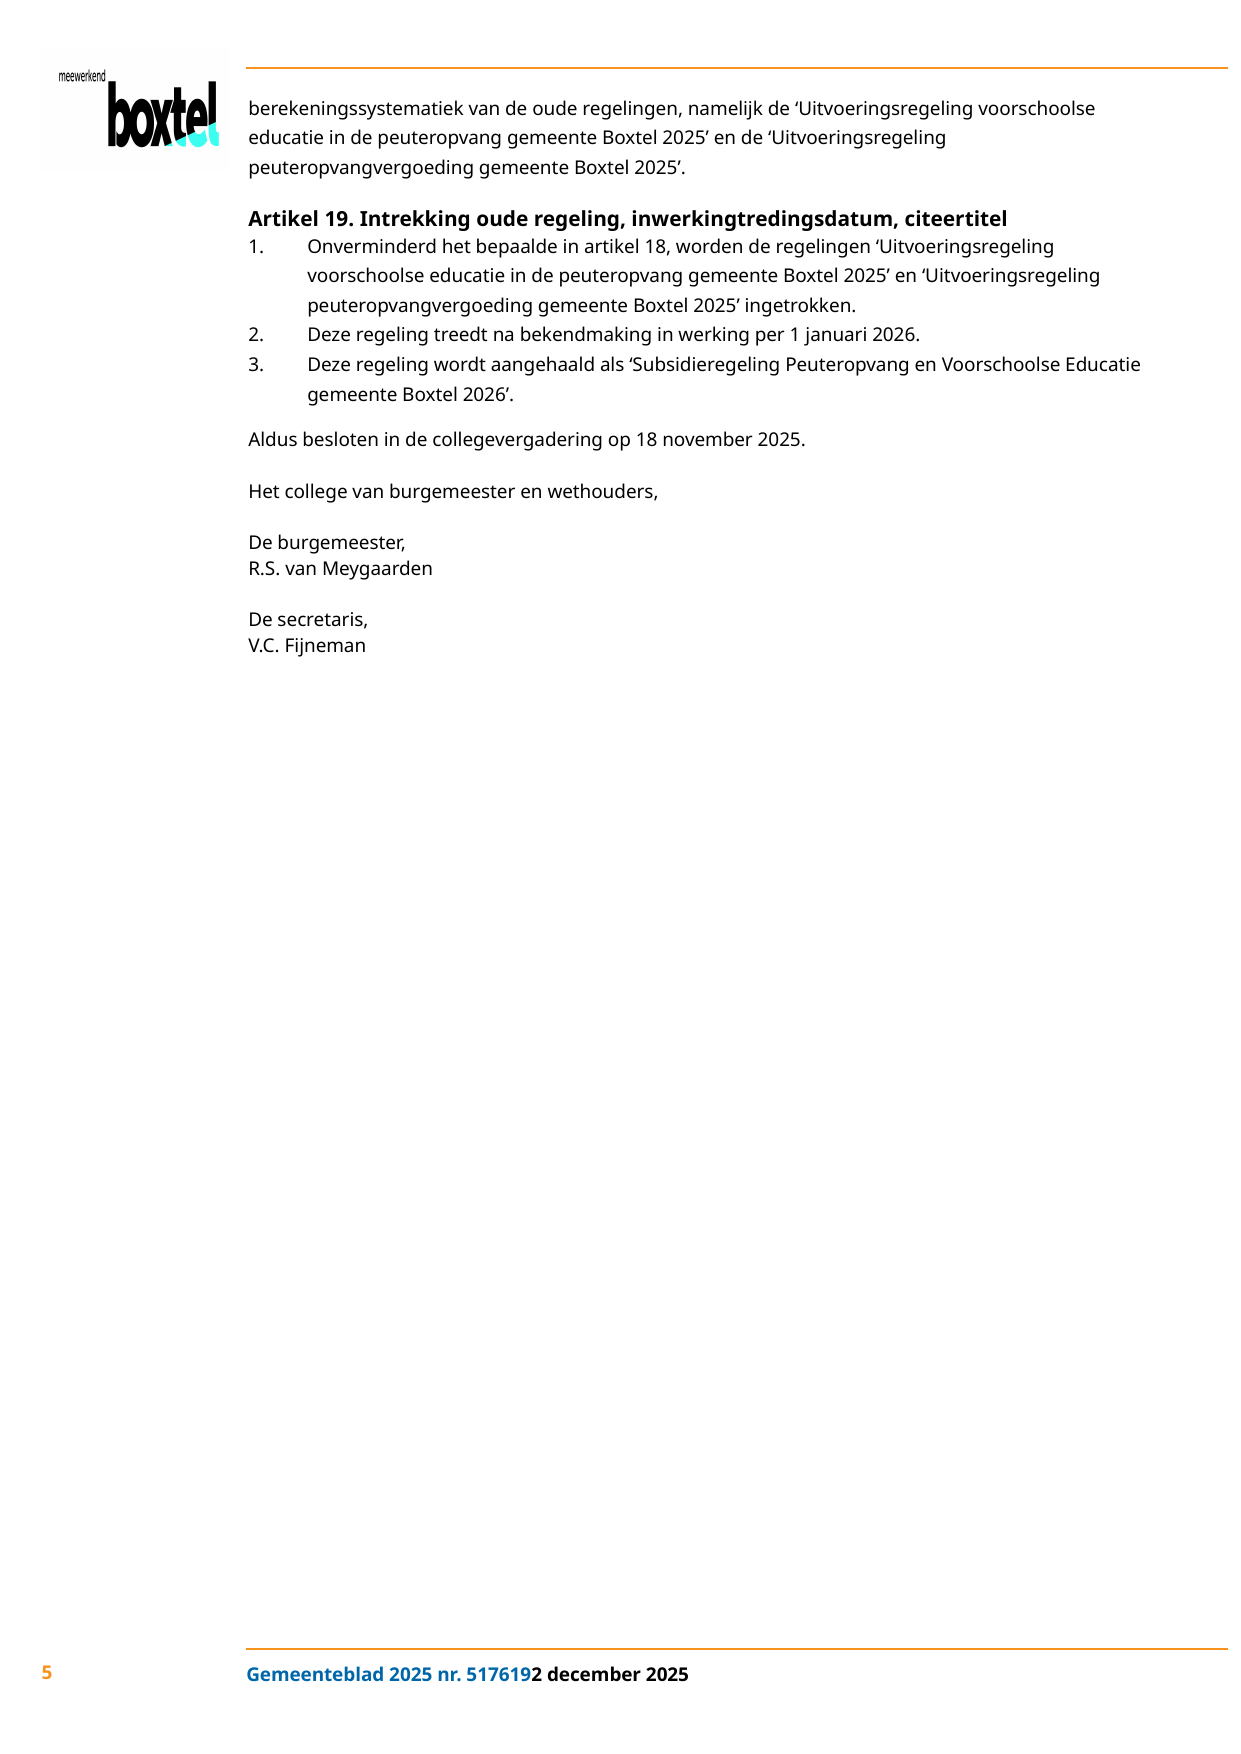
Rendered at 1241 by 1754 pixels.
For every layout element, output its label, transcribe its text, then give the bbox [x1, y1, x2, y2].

text Artikel 19. Intrekking oude regeling, inwerkingtredingsdatum, citeertitel [248, 204, 1152, 233]
list Deze regeling treedt na bekendmaking in werking per 1 januari 2026. [248, 322, 1152, 347]
list Deze regeling wordt aangehaald als ‘Subsidieregeling Peuteropvang en Voorschoolse Educatie gemeente Boxtel 2026’. [248, 351, 1152, 406]
text berekeningssystematiek van de oude regelingen, namelijk de ‘Uitvoeringsregeling voorschoolse educatie in de peuteropvang gemeente Boxtel 2025’ en de ‘Uitvoeringsregeling peuteropvangvergoeding gemeente Boxtel 2025’. [248, 95, 1152, 180]
text De burgemeester, [248, 529, 1152, 555]
text Aldus besloten in de collegevergadering op 18 november 2025. [248, 426, 1152, 452]
text Het college van burgemeester en wethouders, [248, 478, 1152, 503]
list Onverminderd het bepaalde in artikel 18, worden de regelingen ‘Uitvoeringsregeling voorschoolse educatie in de peuteropvang gemeente Boxtel 2025’ en ‘Uitvoeringsregeling peuteropvangvergoeding gemeente Boxtel 2025’ ingetrokken. [248, 233, 1152, 318]
picture [41, 47, 231, 172]
text V.C. Fijneman [248, 632, 1152, 658]
text De secretaris, [248, 606, 1152, 632]
text R.S. van Meygaarden [248, 555, 1152, 581]
